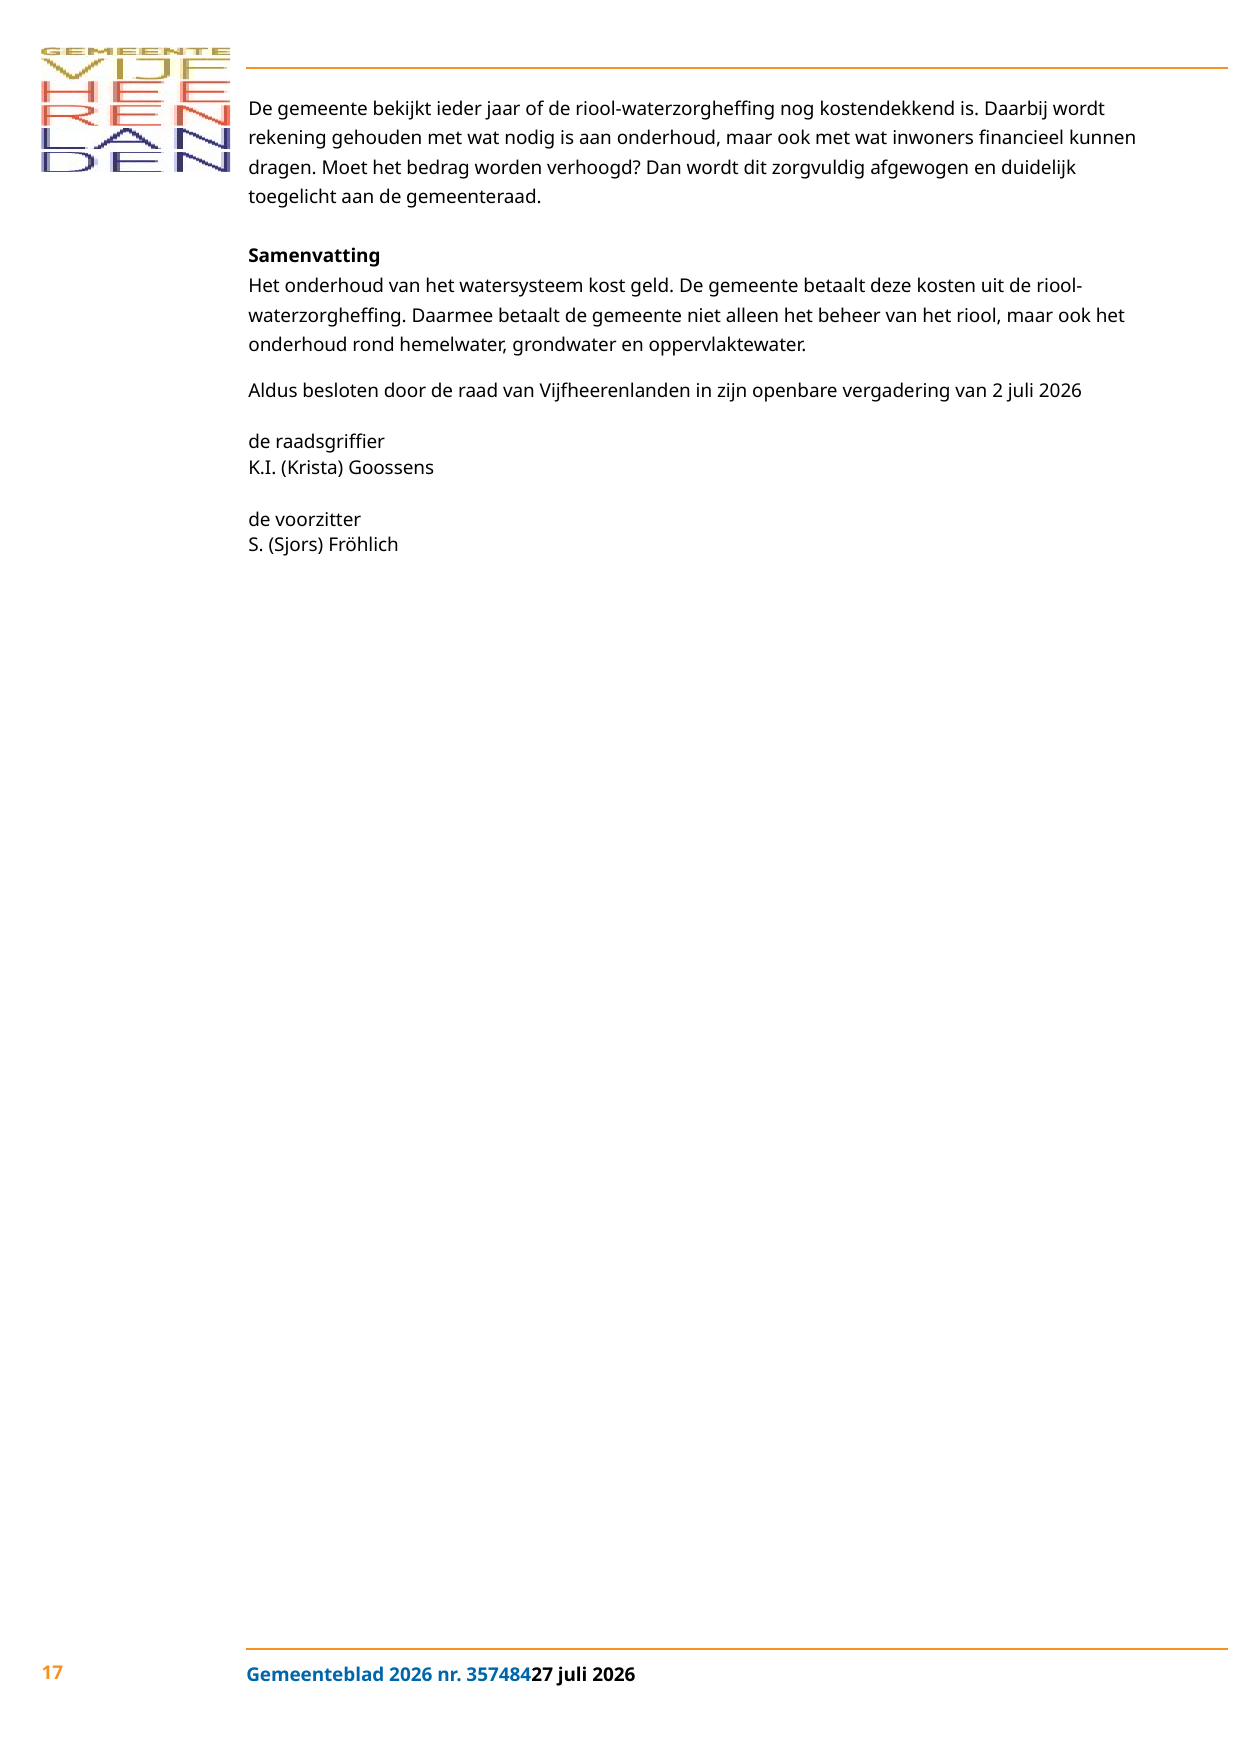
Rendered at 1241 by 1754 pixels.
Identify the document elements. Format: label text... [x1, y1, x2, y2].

picture [41, 47, 231, 172]
text De gemeente bekijkt ieder jaar of de riool-waterzorgheffing nog kostendekkend is. Daarbij wordt rekening gehouden met wat nodig is aan onderhoud, maar ook met wat inwoners financieel kunnen dragen. Moet het bedrag worden verhoogd? Dan wordt dit zorgvuldig afgewogen en duidelijk toegelicht aan de gemeenteraad. [248, 95, 1152, 209]
text Het onderhoud van het watersysteem kost geld. De gemeente betaalt deze kosten uit de riool-waterzorgheffing. Daarmee betaalt de gemeente niet alleen het beheer van het riool, maar ook het onderhoud rond hemelwater, grondwater en oppervlaktewater. [248, 272, 1152, 357]
text S. (Sjors) Fröhlich [248, 531, 1152, 557]
text de voorzitter [248, 506, 1152, 531]
text Aldus besloten door de raad van Vijfheerenlanden in zijn openbare vergadering van 2 juli 2026 [248, 377, 1152, 403]
text K.I. (Krista) Goossens [248, 454, 1152, 480]
text de raadsgriffier [248, 428, 1152, 454]
text Samenvatting [248, 243, 1152, 268]
